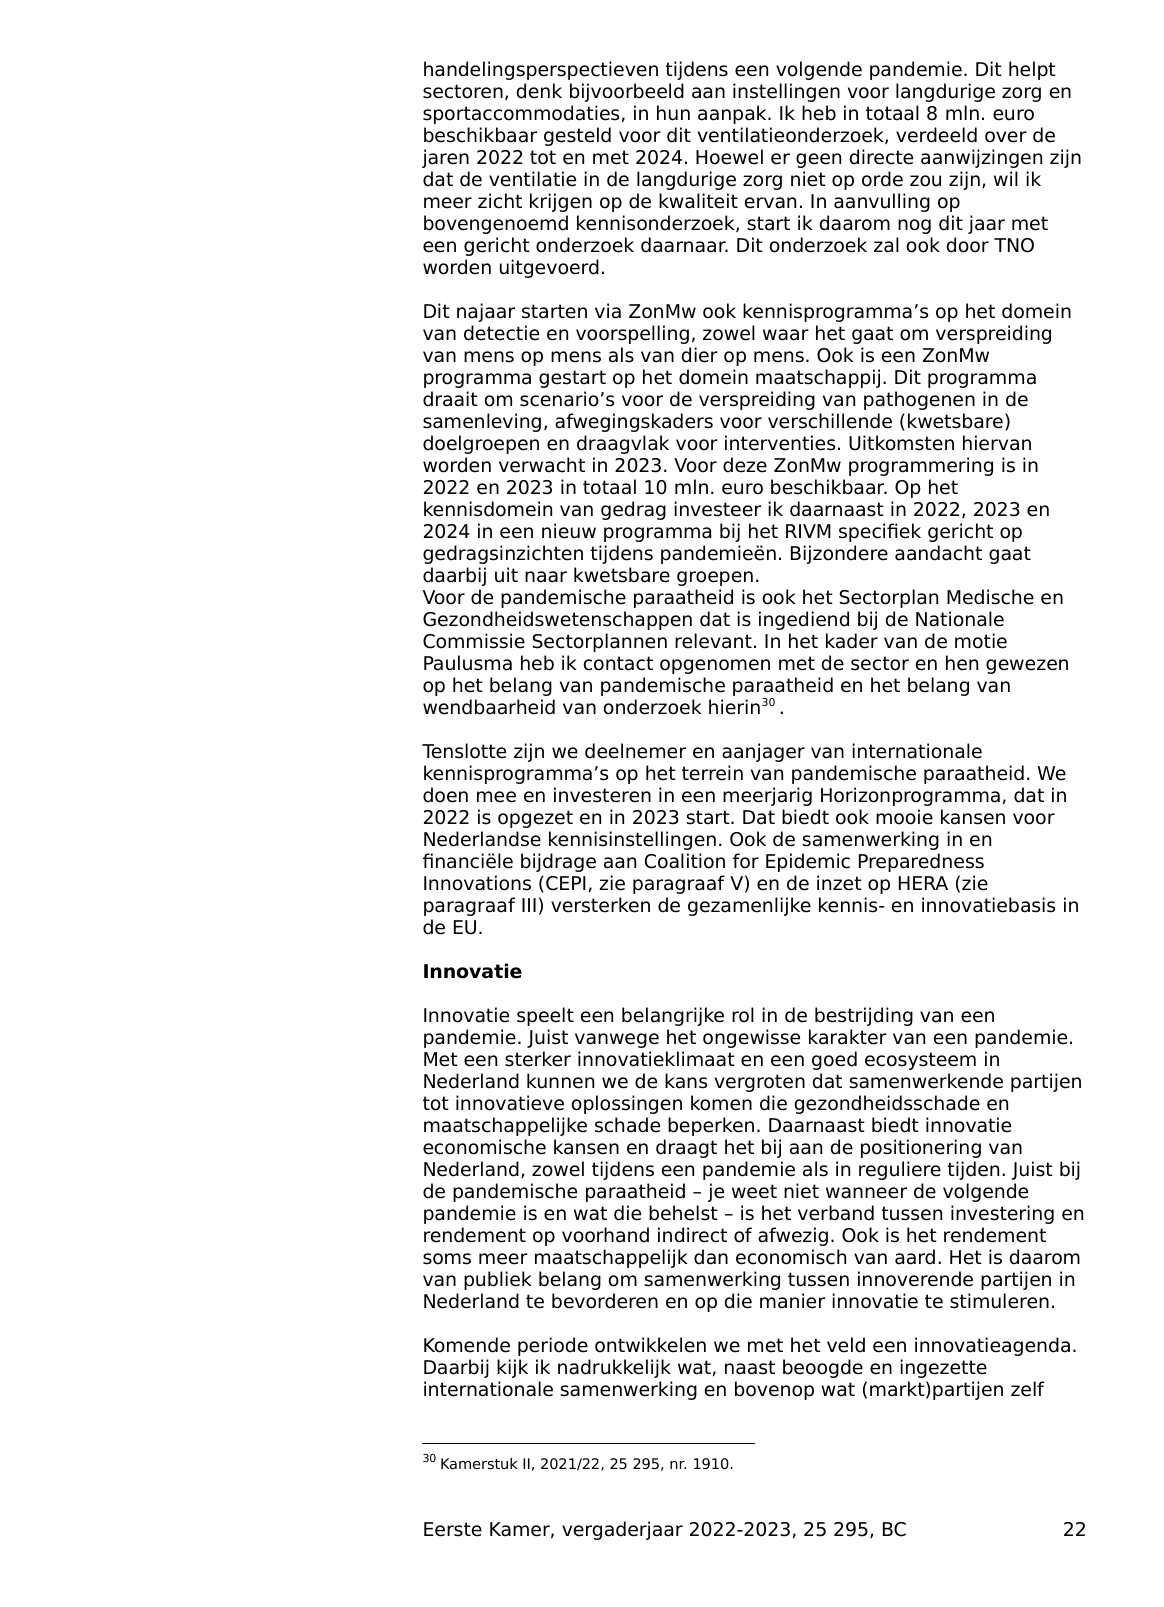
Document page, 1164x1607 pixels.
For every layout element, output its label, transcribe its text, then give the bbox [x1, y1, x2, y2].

subtitle Innovatie [422, 961, 1087, 983]
text Kamerstuk II, 2021/22, 25 295, nr. 1910. [422, 1452, 1087, 1474]
text Innovatie speelt een belangrijke rol in de bestrijding van een pandemie. Juist vanwege het ongewisse karakter van een pandemie. Met een sterker innovatieklimaat en een goed ecosysteem in Nederland kunnen we de kans vergroten dat samenwerkende partijen tot innovatieve oplossingen komen die gezondheidsschade en maatschappelijke schade beperken. Daarnaast biedt innovatie economische kansen en draagt het bij aan de positionering van Nederland, zowel tijdens een pandemie als in reguliere tijden. Juist bij de pandemische paraatheid – je weet niet wanneer de volgende pandemie is en wat die behelst – is het verband tussen investering en rendement op voorhand indirect of afwezig. Ook is het rendement soms meer maatschappelijk dan economisch van aard. Het is daarom van publiek belang om samenwerking tussen innoverende partijen in Nederland te bevorderen en op die manier innovatie te stimuleren. [422, 1005, 1087, 1313]
text Dit najaar starten via ZonMw ook kennisprogramma’s op het domein van detectie en voorspelling, zowel waar het gaat om verspreiding van mens op mens als van dier op mens. Ook is een ZonMw programma gestart op het domein maatschappij. Dit programma draait om scenario’s voor de verspreiding van pathogenen in de samenleving, afwegingskaders voor verschillende (kwetsbare) doelgroepen en draagvlak voor interventies. Uitkomsten hiervan worden verwacht in 2023. Voor deze ZonMw programmering is in 2022 en 2023 in totaal 10 mln. euro beschikbaar. Op het kennisdomein van gedrag investeer ik daarnaast in 2022, 2023 en 2024 in een nieuw programma bij het RIVM specifiek gericht op gedragsinzichten tijdens pandemieën. Bijzondere aandacht gaat daarbij uit naar kwetsbare groepen. [422, 301, 1087, 587]
text Voor de pandemische paraatheid is ook het Sectorplan Medische en Gezondheidswetenschappen dat is ingediend bij de Nationale Commissie Sectorplannen relevant. In het kader van de motie Paulusma heb ik contact opgenomen met de sector en hen gewezen op het belang van pandemische paraatheid en het belang van wendbaarheid van onderzoek hierin. [422, 587, 1087, 719]
text Tenslotte zijn we deelnemer en aanjager van internationale kennisprogramma’s op het terrein van pandemische paraatheid. We doen mee en investeren in een meerjarig Horizonprogramma, dat in 2022 is opgezet en in 2023 start. Dat biedt ook mooie kansen voor Nederlandse kennisinstellingen. Ook de samenwerking in en financiële bijdrage aan Coalition for Epidemic Preparedness Innovations (CEPI, zie paragraaf V) en de inzet op HERA (zie paragraaf III) versterken de gezamenlijke kennis- en innovatiebasis in de EU. [422, 741, 1087, 939]
text Komende periode ontwikkelen we met het veld een innovatieagenda. Daarbij kijk ik nadrukkelijk wat, naast beoogde en ingezette internationale samenwerking en bovenop wat (markt)partijen zelf [422, 1335, 1087, 1401]
text handelingsperspectieven tijdens een volgende pandemie. Dit helpt sectoren, denk bijvoorbeeld aan instellingen voor langdurige zorg en sportaccommodaties, in hun aanpak. Ik heb in totaal 8 mln. euro beschikbaar gesteld voor dit ventilatieonderzoek, verdeeld over de jaren 2022 tot en met 2024. Hoewel er geen directe aanwijzingen zijn dat de ventilatie in de langdurige zorg niet op orde zou zijn, wil ik meer zicht krijgen op de kwaliteit ervan. In aanvulling op bovengenoemd kennisonderzoek, start ik daarom nog dit jaar met een gericht onderzoek daarnaar. Dit onderzoek zal ook door TNO worden uitgevoerd. [422, 59, 1087, 279]
